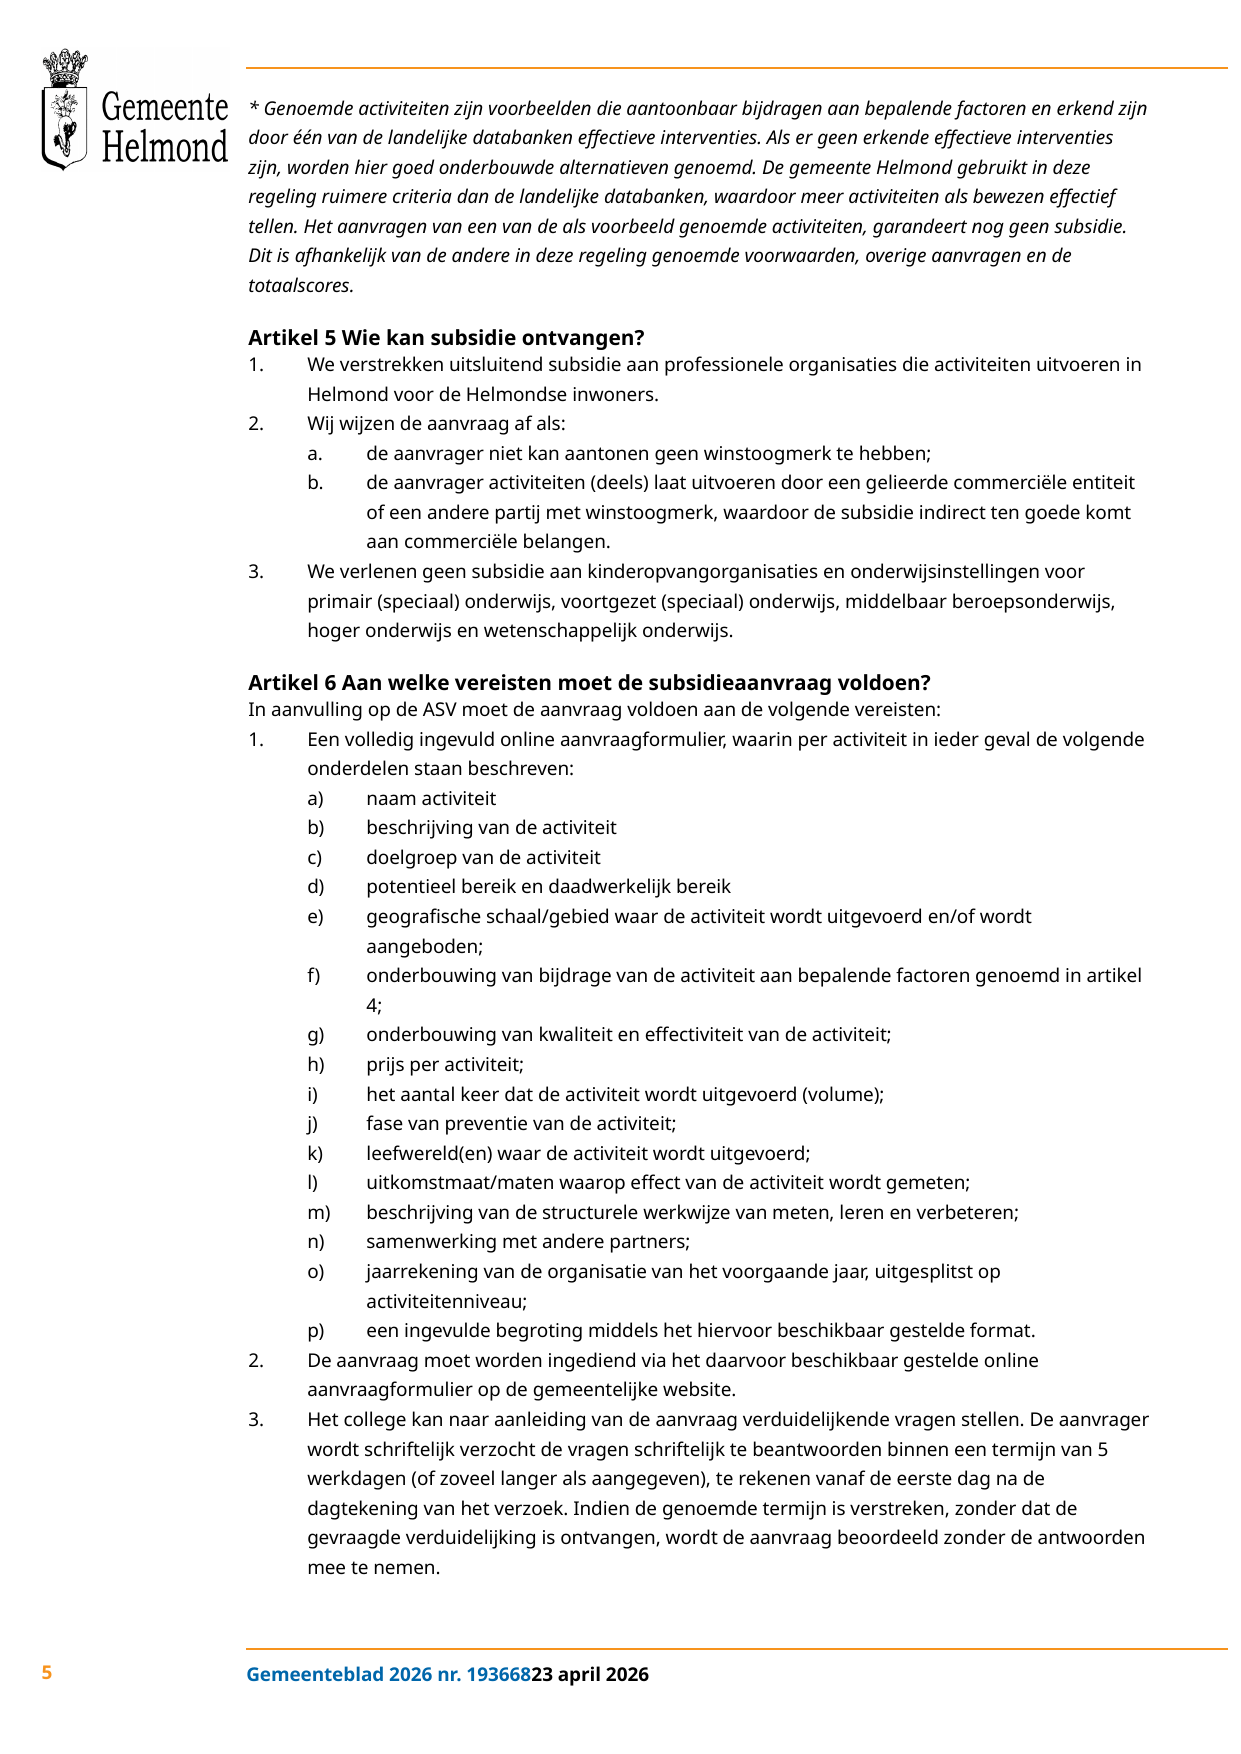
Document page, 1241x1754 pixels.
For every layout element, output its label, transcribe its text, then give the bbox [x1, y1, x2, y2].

list het aantal keer dat de activiteit wordt uitgevoerd (volume); [307, 1081, 1152, 1107]
picture [41, 47, 231, 172]
text Artikel 5 Wie kan subsidie ontvangen? [248, 323, 1152, 351]
list beschrijving van de structurele werkwijze van meten, leren en verbeteren; [307, 1199, 1152, 1225]
list de aanvrager niet kan aantonen geen winstoogmerk te hebben; [307, 440, 1152, 466]
list de aanvrager activiteiten (deels) laat uitvoeren door een gelieerde commerciële entiteit of een andere partij met winstoogmerk, waardoor de subsidie indirect ten goede komt aan commerciële belangen. [307, 469, 1152, 554]
list potentieel bereik en daadwerkelijk bereik [307, 874, 1152, 899]
list naam activiteit [307, 785, 1152, 811]
list Het college kan naar aanleiding van de aanvraag verduidelijkende vragen stellen. De aanvrager wordt schriftelijk verzocht de vragen schriftelijk te beantwoorden binnen een termijn van 5 werkdagen (of zoveel langer als aangegeven), te rekenen vanaf de eerste dag na de dagtekening van het verzoek. Indien de genoemde termijn is verstreken, zonder dat de gevraagde verduidelijking is ontvangen, wordt de aanvraag beoordeeld zonder de antwoorden mee te nemen. [248, 1406, 1152, 1580]
list een ingevulde begroting middels het hiervoor beschikbaar gestelde format. [307, 1317, 1152, 1343]
list We verlenen geen subsidie aan kinderopvangorganisaties en onderwijsinstellingen voor primair (speciaal) onderwijs, voortgezet (speciaal) onderwijs, middelbaar beroepsonderwijs, hoger onderwijs en wetenschappelijk onderwijs. [248, 558, 1152, 643]
list De aanvraag moet worden ingediend via het daarvoor beschikbaar gestelde online aanvraagformulier op de gemeentelijke website. [248, 1347, 1152, 1402]
list onderbouwing van bijdrage van de activiteit aan bepalende factoren genoemd in artikel 4; [307, 962, 1152, 1018]
list Wij wijzen de aanvraag af als: [248, 410, 1152, 436]
list samenwerking met andere partners; [307, 1229, 1152, 1254]
list prijs per activiteit; [307, 1051, 1152, 1077]
text * Genoemde activiteiten zijn voorbeelden die aantoonbaar bijdragen aan bepalende factoren en erkend zijn door één van de landelijke databanken effectieve interventies. Als er geen erkende effectieve interventies zijn, worden hier goed onderbouwde alternatieven genoemd. De gemeente Helmond gebruikt in deze regeling ruimere criteria dan de landelijke databanken, waardoor meer activiteiten als bewezen effectief tellen. Het aanvragen van een van de als voorbeeld genoemde activiteiten, garandeert nog geen subsidie. Dit is afhankelijk van de andere in deze regeling genoemde voorwaarden, overige aanvragen en de totaalscores. [248, 95, 1152, 298]
text In aanvulling op de ASV moet de aanvraag voldoen aan de volgende vereisten: [248, 696, 1152, 722]
list We verstrekken uitsluitend subsidie aan professionele organisaties die activiteiten uitvoeren in Helmond voor de Helmondse inwoners. [248, 351, 1152, 406]
list jaarrekening van de organisatie van het voorgaande jaar, uitgesplitst op activiteitenniveau; [307, 1258, 1152, 1314]
list doelgroep van de activiteit [307, 844, 1152, 870]
list uitkomstmaat/maten waarop effect van de activiteit wordt gemeten; [307, 1169, 1152, 1195]
list beschrijving van de activiteit [307, 814, 1152, 840]
list leefwereld(en) waar de activiteit wordt uitgevoerd; [307, 1140, 1152, 1166]
list Een volledig ingevuld online aanvraagformulier, waarin per activiteit in ieder geval de volgende onderdelen staan beschreven: [248, 726, 1152, 781]
text Artikel 6 Aan welke vereisten moet de subsidieaanvraag voldoen? [248, 668, 1152, 696]
list onderbouwing van kwaliteit en effectiviteit van de activiteit; [307, 1022, 1152, 1047]
list fase van preventie van de activiteit; [307, 1110, 1152, 1136]
list geografische schaal/gebied waar de activiteit wordt uitgevoerd en/of wordt aangeboden; [307, 903, 1152, 959]
